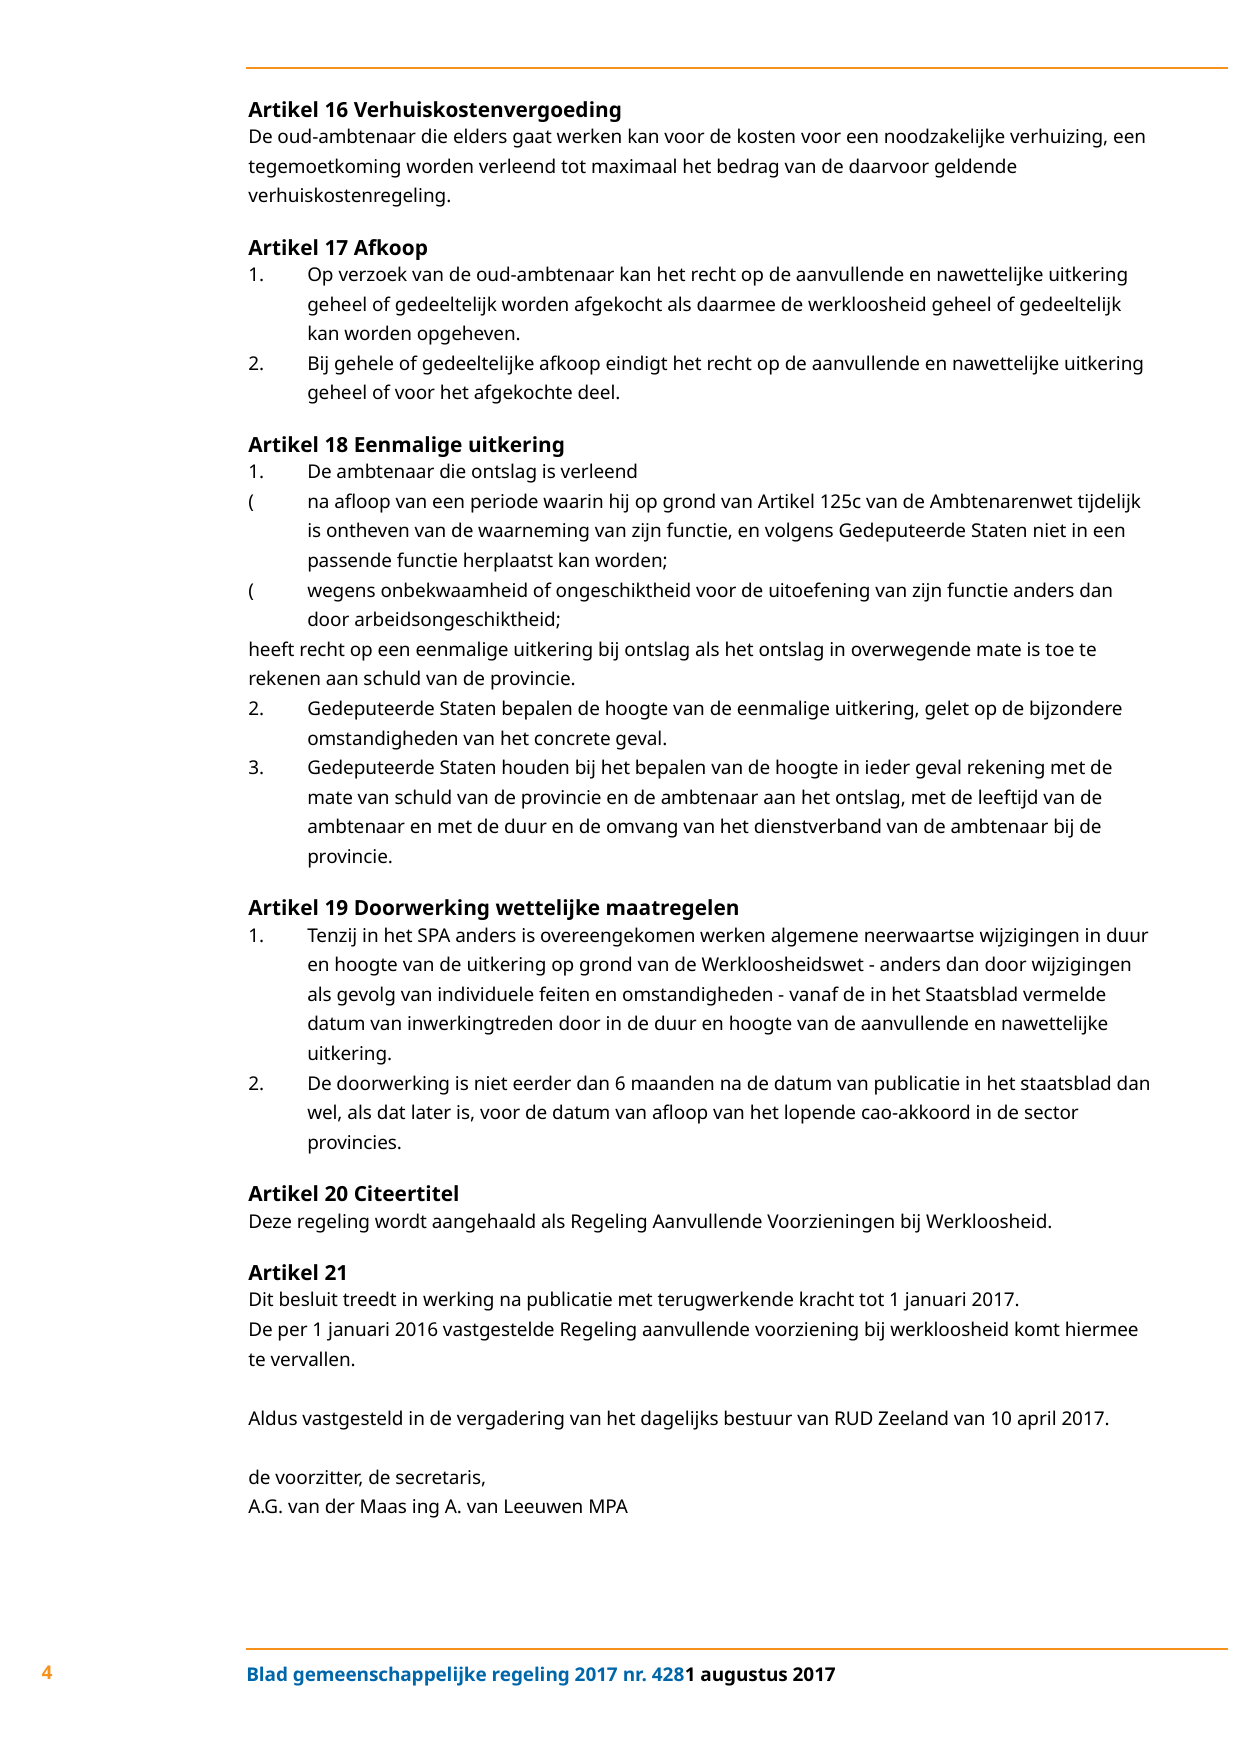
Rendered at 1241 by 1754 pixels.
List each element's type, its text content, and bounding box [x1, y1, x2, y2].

text Artikel 17 Afkoop [248, 233, 1152, 261]
text De oud-ambtenaar die elders gaat werken kan voor de kosten voor een noodzakelijke verhuizing, een tegemoetkoming worden verleend tot maximaal het bedrag van de daarvoor geldende verhuiskostenregeling. [248, 123, 1152, 208]
text De per 1 januari 2016 vastgestelde Regeling aanvullende voorziening bij werkloosheid komt hiermee te vervallen. [248, 1316, 1152, 1372]
list Tenzij in het SPA anders is overeengekomen werken algemene neerwaartse wijzigingen in duur en hoogte van de uitkering op grond van de Werkloosheidswet - anders dan door wijzigingen als gevolg van individuele feiten en omstandigheden - vanaf de in het Staatsblad vermelde datum van inwerkingtreden door in de duur en hoogte van de aanvullende en nawettelijke uitkering. [248, 922, 1152, 1066]
text Artikel 16 Verhuiskostenvergoeding [248, 95, 1152, 123]
text de voorzitter, de secretaris, [248, 1464, 1152, 1490]
text Deze regeling wordt aangehaald als Regeling Aanvullende Voorzieningen bij Werkloosheid. [248, 1208, 1152, 1233]
list Op verzoek van de oud-ambtenaar kan het recht op de aanvullende en nawettelijke uitkering geheel of gedeeltelijk worden afgekocht als daarmee de werkloosheid geheel of gedeeltelijk kan worden opgeheven. [248, 261, 1152, 346]
list Gedeputeerde Staten bepalen de hoogte van de eenmalige uitkering, gelet op de bijzondere omstandigheden van het concrete geval. [248, 695, 1152, 750]
picture [41, 47, 231, 172]
text Aldus vastgesteld in de vergadering van het dagelijks bestuur van RUD Zeeland van 10 april 2017. [248, 1405, 1152, 1431]
list De ambtenaar die ontslag is verleend [248, 458, 1152, 484]
list Bij gehele of gedeeltelijke afkoop eindigt het recht op de aanvullende en nawettelijke uitkering geheel of voor het afgekochte deel. [248, 350, 1152, 405]
list na afloop van een periode waarin hij op grond van Artikel 125c van de Ambtenarenwet tijdelijk is ontheven van de waarneming van zijn functie, en volgens Gedeputeerde Staten niet in een passende functie herplaatst kan worden; [248, 488, 1152, 573]
text Artikel 19 Doorwerking wettelijke maatregelen [248, 893, 1152, 922]
list De doorwerking is niet eerder dan 6 maanden na de datum van publicatie in het staatsblad dan wel, als dat later is, voor de datum van afloop van het lopende cao-akkoord in de sector provincies. [248, 1070, 1152, 1155]
text Artikel 21 [248, 1258, 1152, 1287]
list Gedeputeerde Staten houden bij het bepalen van de hoogte in ieder geval rekening met de mate van schuld van de provincie en de ambtenaar aan het ontslag, met de leeftijd van de ambtenaar en met de duur en de omvang van het dienstverband van de ambtenaar bij de provincie. [248, 754, 1152, 869]
text Artikel 18 Eenmalige uitkering [248, 430, 1152, 458]
list wegens onbekwaamheid of ongeschiktheid voor de uitoefening van zijn functie anders dan door arbeidsongeschiktheid; [248, 577, 1152, 632]
text A.G. van der Maas ing A. van Leeuwen MPA [248, 1494, 1152, 1519]
text Artikel 20 Citeertitel [248, 1179, 1152, 1208]
text heeft recht op een eenmalige uitkering bij ontslag als het ontslag in overwegende mate is toe te rekenen aan schuld van de provincie. [248, 636, 1152, 691]
text Dit besluit treedt in werking na publicatie met terugwerkende kracht tot 1 januari 2017. [248, 1287, 1152, 1312]
